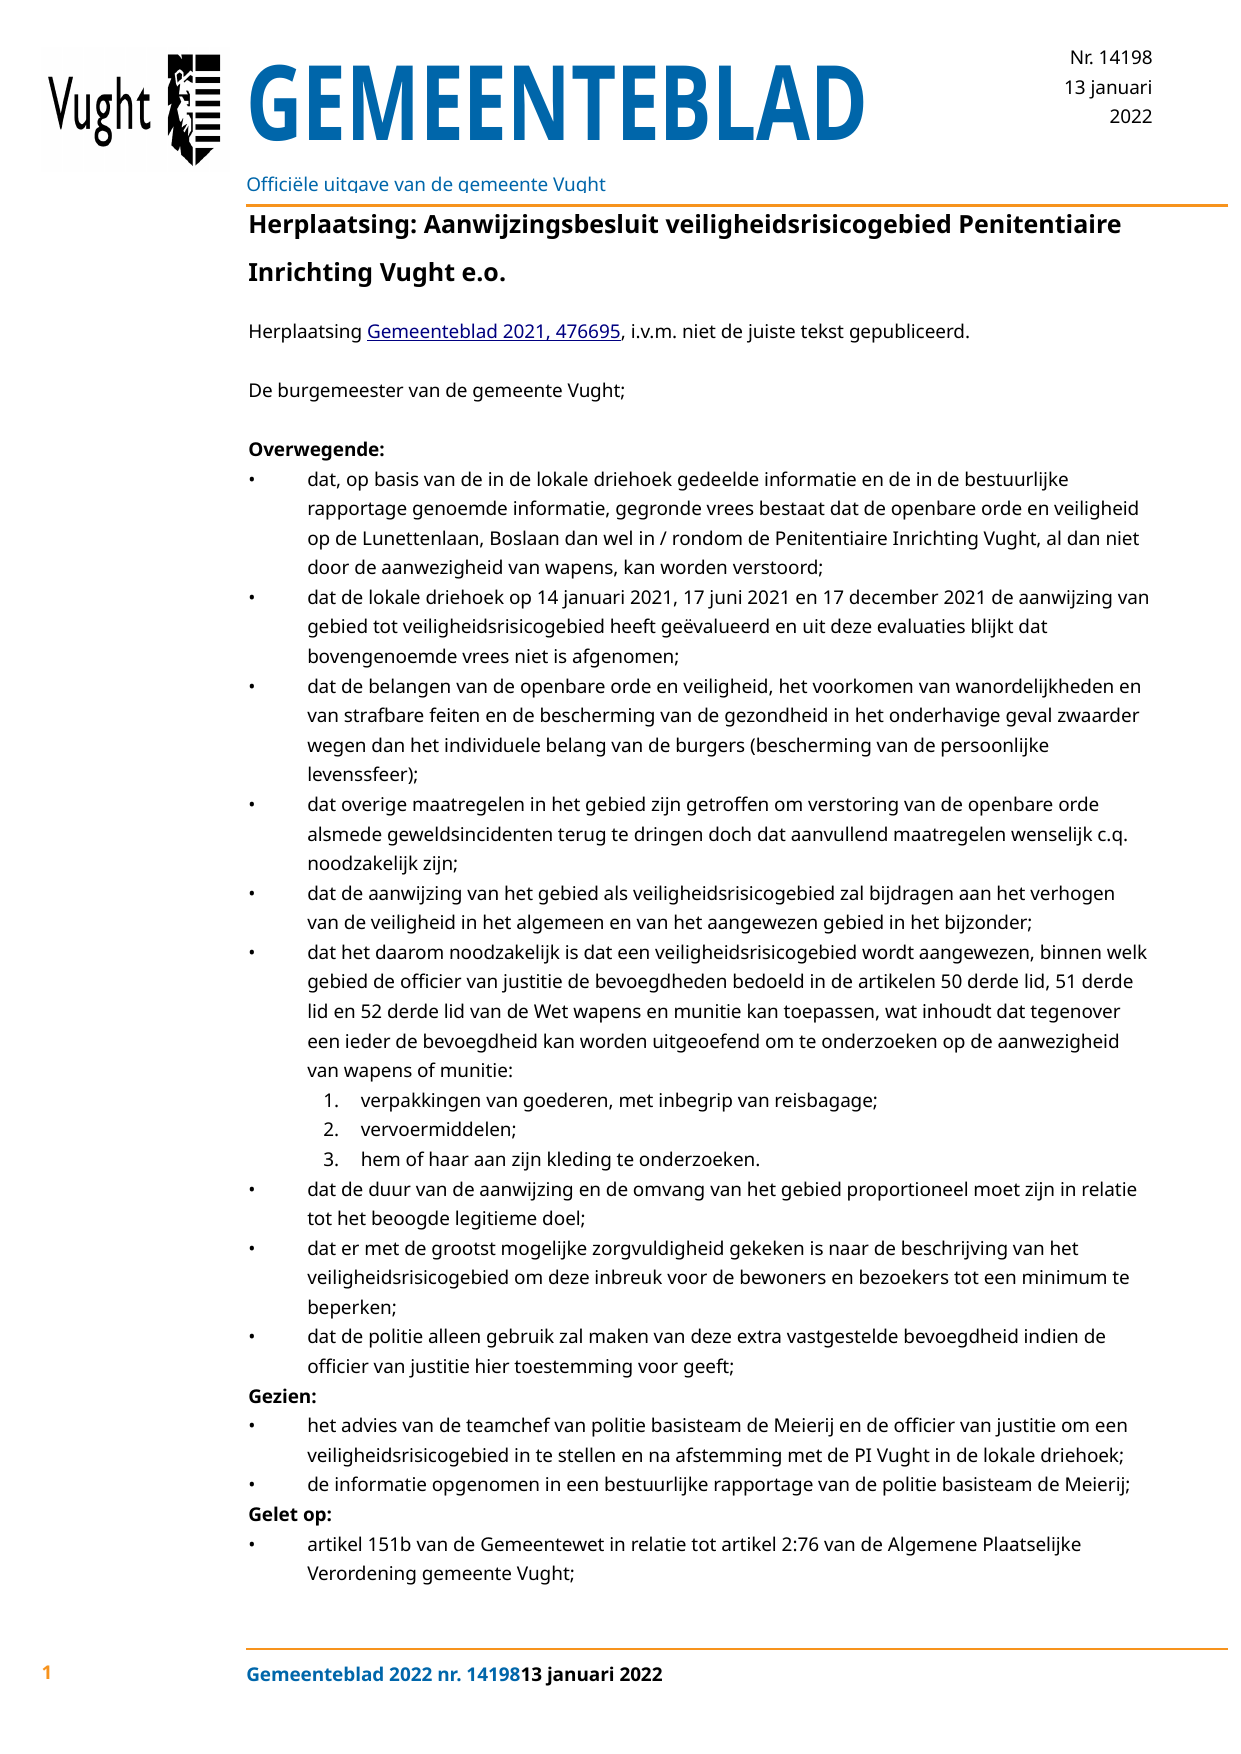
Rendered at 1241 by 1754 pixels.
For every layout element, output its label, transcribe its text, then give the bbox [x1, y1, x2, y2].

list dat de duur van de aanwijzing en de omvang van het gebied proportioneel moet zijn in relatie tot het beoogde legitieme doel; [248, 1176, 1152, 1231]
text Herplaatsing Gemeenteblad 2021, 476695, i.v.m. niet de juiste tekst gepubliceerd. [248, 318, 1152, 344]
text Herplaatsing: Aanwijzingsbesluit veiligheidsrisicogebied Penitentiaire Inrichting Vught e.o. [248, 207, 1152, 288]
list artikel 151b van de Gemeentewet in relatie tot artikel 2:76 van de Algemene Plaatselijke Verordening gemeente Vught; [248, 1531, 1152, 1586]
text Overwegende: [248, 436, 1152, 462]
list dat overige maatregelen in het gebied zijn getroffen om verstoring van de openbare orde alsmede geweldsincidenten terug te dringen doch dat aanvullend maatregelen wenselijk c.q. noodzakelijk zijn; [248, 791, 1152, 876]
text Gezien: [248, 1383, 1152, 1409]
list dat de lokale driehoek op 14 januari 2021, 17 juni 2021 en 17 december 2021 de aanwijzing van gebied tot veiligheidsrisicogebied heeft geëvalueerd en uit deze evaluaties blijkt dat bovengenoemde vrees niet is afgenomen; [248, 584, 1152, 669]
picture [41, 47, 231, 172]
list dat het daarom noodzakelijk is dat een veiligheidsrisicogebied wordt aangewezen, binnen welk gebied de officier van justitie de bevoegdheden bedoeld in de artikelen 50 derde lid, 51 derde lid en 52 derde lid van de Wet wapens en munitie kan toepassen, wat inhoudt dat tegenover een ieder de bevoegdheid kan worden uitgeoefend om te onderzoeken op de aanwezigheid van wapens of munitie: [248, 939, 1152, 1083]
list vervoermiddelen; [323, 1117, 1152, 1142]
list dat de belangen van de openbare orde en veiligheid, het voorkomen van wanordelijkheden en van strafbare feiten en de bescherming van de gezondheid in het onderhavige geval zwaarder wegen dan het individuele belang van de burgers (bescherming van de persoonlijke levenssfeer); [248, 673, 1152, 787]
list de informatie opgenomen in een bestuurlijke rapportage van de politie basisteam de Meierij; [248, 1472, 1152, 1497]
list verpakkingen van goederen, met inbegrip van reisbagage; [323, 1087, 1152, 1113]
list dat de politie alleen gebruik zal maken van deze extra vastgestelde bevoegdheid indien de officier van justitie hier toestemming voor geeft; [248, 1324, 1152, 1379]
list dat er met de grootst mogelijke zorgvuldigheid gekeken is naar de beschrijving van het veiligheidsrisicogebied om deze inbreuk voor de bewoners en bezoekers tot een minimum te beperken; [248, 1235, 1152, 1320]
list hem of haar aan zijn kleding te onderzoeken. [323, 1146, 1152, 1172]
list het advies van de teamchef van politie basisteam de Meierij en de officier van justitie om een veiligheidsrisicogebied in te stellen en na afstemming met de PI Vught in de lokale driehoek; [248, 1412, 1152, 1468]
list dat, op basis van de in de lokale driehoek gedeelde informatie en de in de bestuurlijke rapportage genoemde informatie, gegronde vrees bestaat dat de openbare orde en veiligheid op de Lunettenlaan, Boslaan dan wel in / rondom de Penitentiaire Inrichting Vught, al dan niet door de aanwezigheid van wapens, kan worden verstoord; [248, 466, 1152, 580]
text Gelet op: [248, 1501, 1152, 1527]
list dat de aanwijzing van het gebied als veiligheidsrisicogebied zal bijdragen aan het verhogen van de veiligheid in het algemeen en van het aangewezen gebied in het bijzonder; [248, 880, 1152, 935]
text De burgemeester van de gemeente Vught; [248, 377, 1152, 403]
